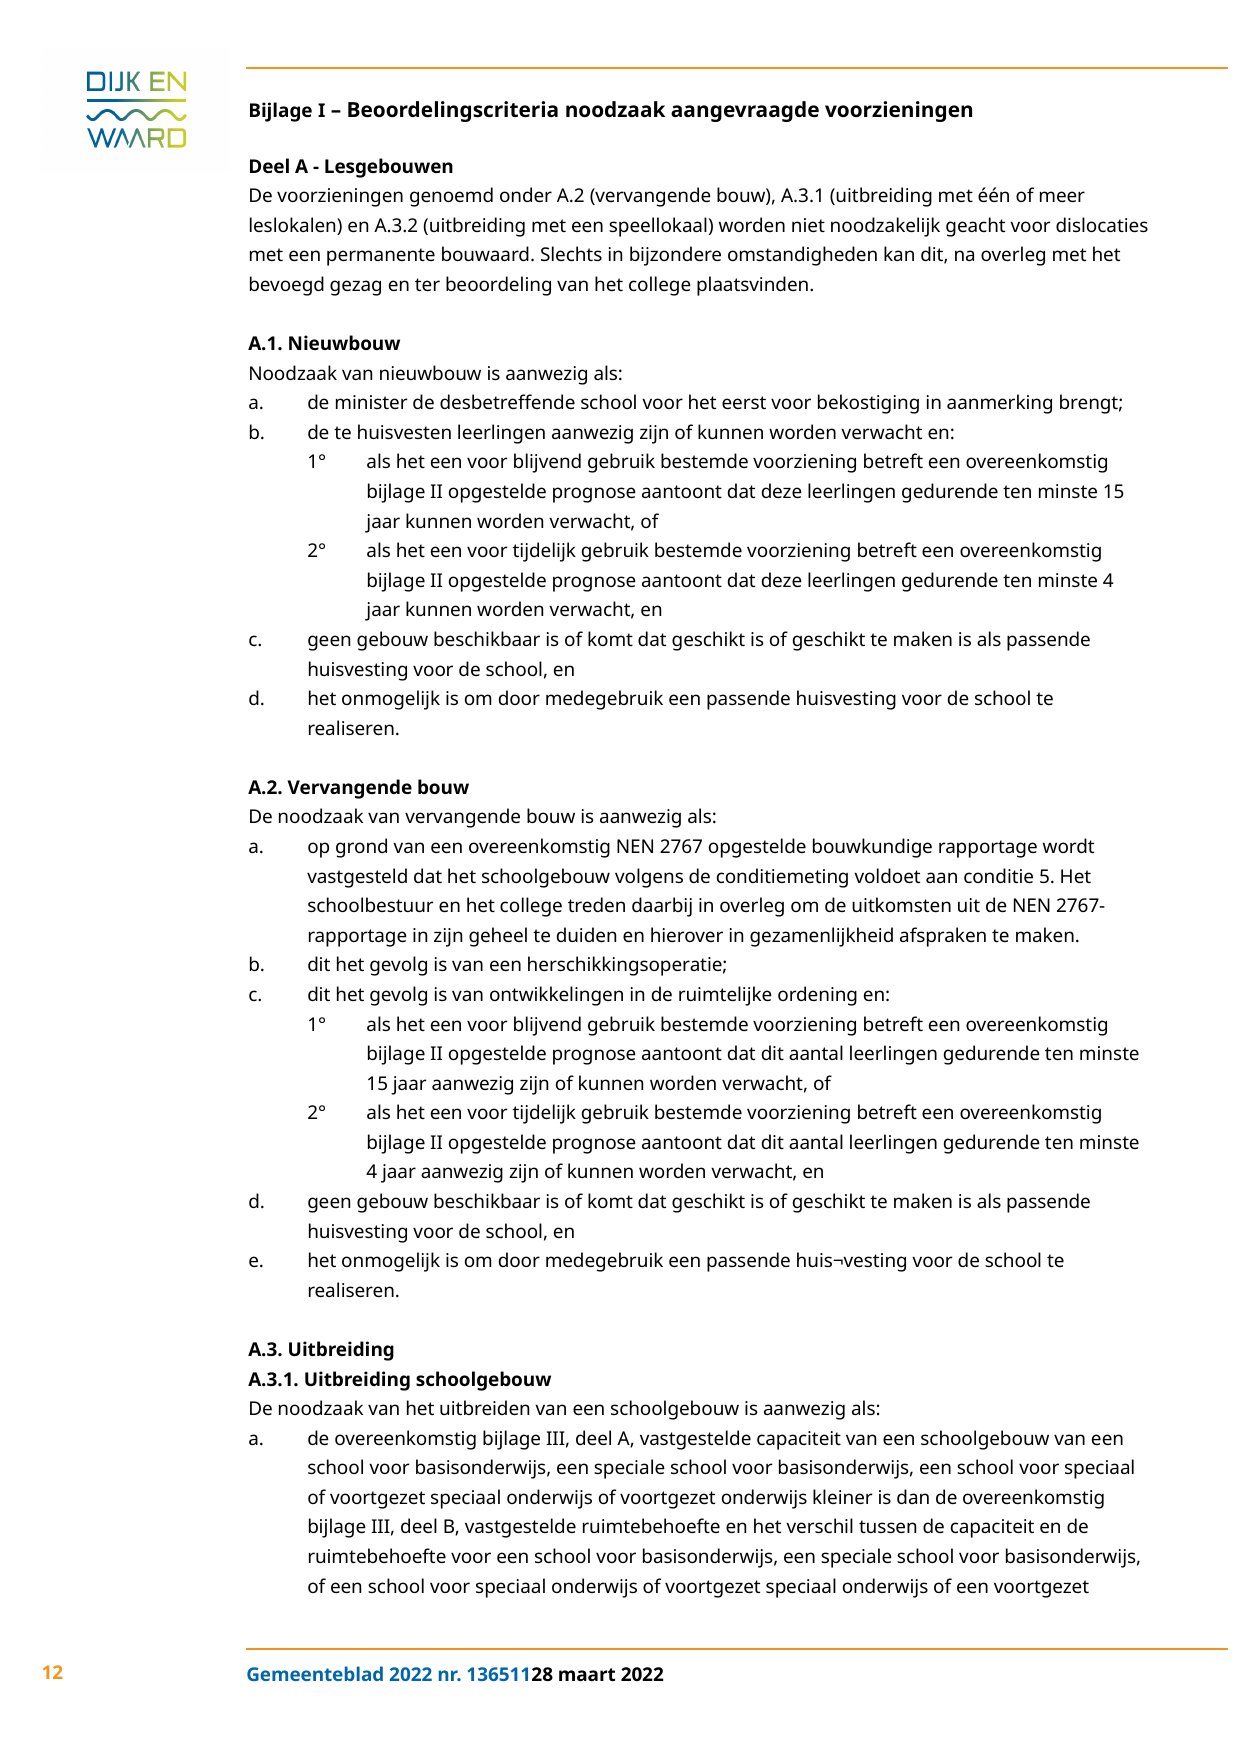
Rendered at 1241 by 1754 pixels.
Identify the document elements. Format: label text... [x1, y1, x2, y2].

list de minister de desbetreffende school voor het eerst voor bekostiging in aanmerking brengt; [248, 389, 1152, 415]
text Deel A - Lesgebouwen [248, 153, 1152, 179]
text Noodzaak van nieuwbouw is aanwezig als: [248, 360, 1152, 386]
list als het een voor tijdelijk gebruik bestemde voorziening betreft een overeenkomstig bijlage II opgestelde prognose aantoont dat dit aantal leerlingen gedurende ten minste 4 jaar aanwezig zijn of kunnen worden verwacht, en [307, 1099, 1152, 1184]
list het onmogelijk is om door medegebruik een passende huis¬vesting voor de school te realiseren. [248, 1247, 1152, 1303]
text De noodzaak van vervangende bouw is aanwezig als: [248, 804, 1152, 829]
list het onmogelijk is om door medegebruik een passende huisvesting voor de school te realiseren. [248, 685, 1152, 741]
text A.3.1. Uitbreiding schoolgebouw [248, 1366, 1152, 1392]
text De noodzaak van het uitbreiden van een schoolgebouw is aanwezig als: [248, 1395, 1152, 1421]
list dit het gevolg is van een herschikkingsoperatie; [248, 952, 1152, 977]
list als het een voor blijvend gebruik bestemde voorziening betreft een overeenkomstig bijlage II opgestelde prognose aantoont dat deze leerlingen gedurende ten minste 15 jaar kunnen worden verwacht, of [307, 449, 1152, 534]
list als het een voor tijdelijk gebruik bestemde voorziening betreft een overeenkomstig bijlage II opgestelde prognose aantoont dat deze leerlingen gedurende ten minste 4 jaar kunnen worden verwacht, en [307, 537, 1152, 622]
list de te huisvesten leerlingen aanwezig zijn of kunnen worden verwacht en: [248, 419, 1152, 445]
list dit het gevolg is van ontwikkelingen in de ruimtelijke ordening en: [248, 981, 1152, 1007]
text A.3. Uitbreiding [248, 1336, 1152, 1362]
text A.2. Vervangende bouw [248, 774, 1152, 800]
list geen gebouw beschikbaar is of komt dat geschikt is of geschikt te maken is als passende huisvesting voor de school, en [248, 1188, 1152, 1244]
list op grond van een overeenkomstig NEN 2767 opgestelde bouwkundige rapportage wordt vastgesteld dat het schoolgebouw volgens de conditiemeting voldoet aan conditie 5. Het schoolbestuur en het college treden daarbij in overleg om de uitkomsten uit de NEN 2767-rapportage in zijn geheel te duiden en hierover in gezamenlijkheid afspraken te maken. [248, 833, 1152, 948]
list als het een voor blijvend gebruik bestemde voorziening betreft een overeenkomstig bijlage II opgestelde prognose aantoont dat dit aantal leerlingen gedurende ten minste 15 jaar aanwezig zijn of kunnen worden verwacht, of [307, 1011, 1152, 1096]
list de overeenkomstig bijlage III, deel A, vastgestelde capaciteit van een schoolgebouw van een school voor basisonderwijs, een speciale school voor basisonderwijs, een school voor speciaal of voortgezet speciaal onderwijs of voortgezet onderwijs kleiner is dan de overeenkomstig bijlage III, deel B, vastgestelde ruimtebehoefte en het verschil tussen de capaciteit en de ruimtebehoefte voor een school voor basisonderwijs, een speciale school voor basisonderwijs, of een school voor speciaal onderwijs of voortgezet speciaal onderwijs of een voortgezet [248, 1425, 1152, 1599]
text A.1. Nieuwbouw [248, 330, 1152, 356]
text De voorzieningen genoemd onder A.2 (vervangende bouw), A.3.1 (uitbreiding met één of meer leslokalen) en A.3.2 (uitbreiding met een speellokaal) worden niet noodzakelijk geacht voor dislocaties met een permanente bouwaard. Slechts in bijzondere omstandigheden kan dit, na overleg met het bevoegd gezag en ter beoordeling van het college plaatsvinden. [248, 182, 1152, 297]
picture [41, 47, 231, 172]
list geen gebouw beschikbaar is of komt dat geschikt is of geschikt te maken is als passende huisvesting voor de school, en [248, 626, 1152, 682]
text Bijlage I – Beoordelingscriteria noodzaak aangevraagde voorzieningen [248, 95, 1152, 123]
